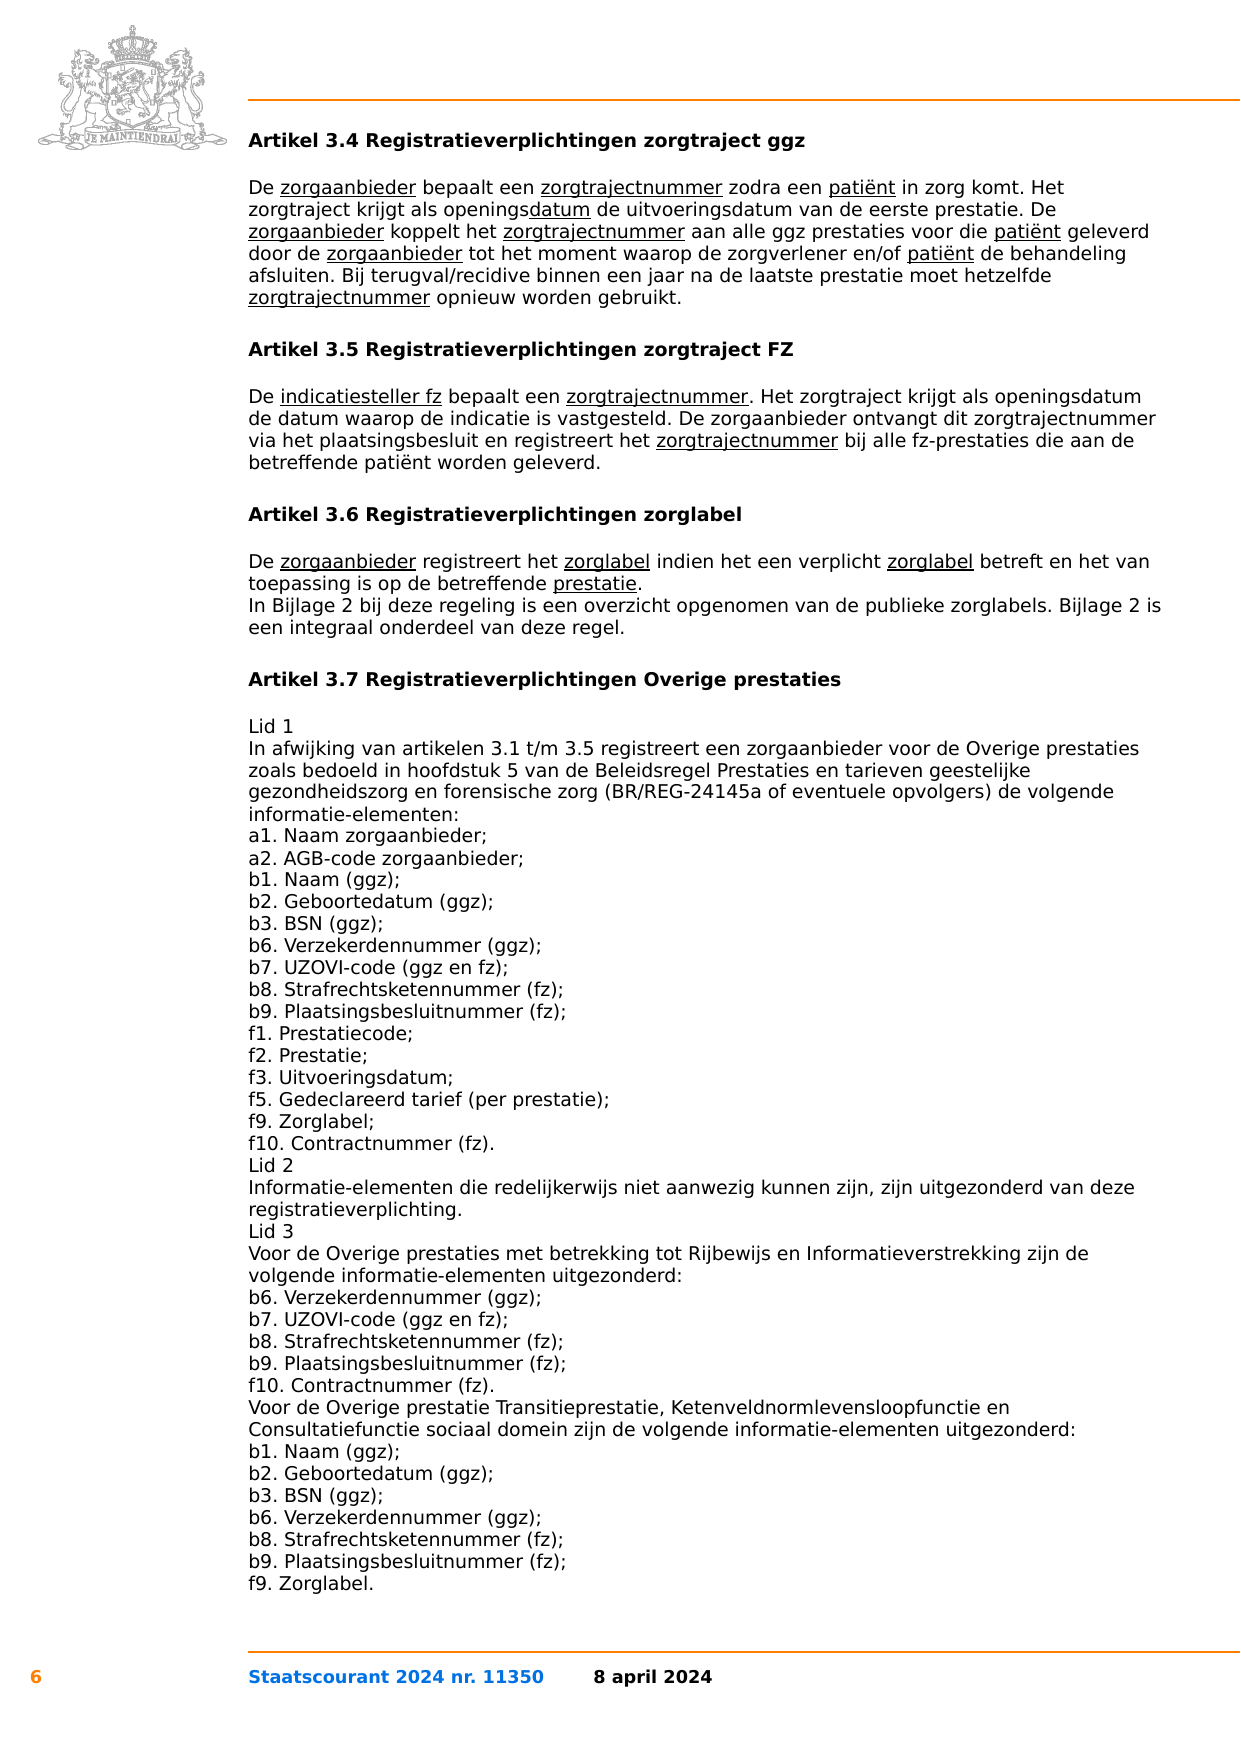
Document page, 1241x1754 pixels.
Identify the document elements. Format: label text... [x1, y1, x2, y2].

text b2. Geboortedatum (ggz); [248, 1463, 1163, 1485]
text In Bijlage 2 bij deze regeling is een overzicht opgenomen van de publieke zorglabels. Bijlage 2 is een integraal onderdeel van deze regel. [248, 594, 1163, 638]
subtitle Artikel 3.6 Registratieverplichtingen zorglabel [248, 504, 1163, 526]
subtitle Artikel 3.4 Registratieverplichtingen zorgtraject ggz [248, 130, 1163, 152]
picture [38, 25, 227, 150]
text f10. Contractnummer (fz). [248, 1375, 1163, 1397]
text b8. Strafrechtsketennummer (fz); [248, 979, 1163, 1001]
text Informatie-elementen die redelijkerwijs niet aanwezig kunnen zijn, zijn uitgezonderd van deze registratieverplichting. [248, 1177, 1163, 1221]
text De zorgaanbieder registreert het zorglabel indien het een verplicht zorglabel betreft en het van toepassing is op de betreffende prestatie. [248, 551, 1163, 594]
text f1. Prestatiecode; [248, 1023, 1163, 1045]
text b6. Verzekerdennummer (ggz); [248, 935, 1163, 957]
text f2. Prestatie; [248, 1045, 1163, 1067]
text f9. Zorglabel. [248, 1573, 1163, 1595]
text b3. BSN (ggz); [248, 1485, 1163, 1507]
text b2. Geboortedatum (ggz); [248, 891, 1163, 913]
text b6. Verzekerdennummer (ggz); [248, 1507, 1163, 1529]
text a1. Naam zorgaanbieder; [248, 825, 1163, 847]
text b9. Plaatsingsbesluitnummer (fz); [248, 1001, 1163, 1023]
text In afwijking van artikelen 3.1 t/m 3.5 registreert een zorgaanbieder voor de Overige prestaties zoals bedoeld in hoofdstuk 5 van de Beleidsregel Prestaties en tarieven geestelijke gezondheidszorg en forensische zorg (BR/REG-24145a of eventuele opvolgers) de volgende informatie-elementen: [248, 737, 1163, 825]
subtitle Artikel 3.5 Registratieverplichtingen zorgtraject FZ [248, 339, 1163, 361]
text b8. Strafrechtsketennummer (fz); [248, 1529, 1163, 1551]
text b8. Strafrechtsketennummer (fz); [248, 1331, 1163, 1353]
text Lid 3 [248, 1221, 1163, 1243]
subtitle Artikel 3.7 Registratieverplichtingen Overige prestaties [248, 668, 1163, 691]
text Lid 1 [248, 716, 1163, 737]
text Voor de Overige prestaties met betrekking tot Rijbewijs en Informatieverstrekking zijn de volgende informatie-elementen uitgezonderd: [248, 1243, 1163, 1287]
text b7. UZOVI-code (ggz en fz); [248, 1309, 1163, 1331]
text Voor de Overige prestatie Transitieprestatie, Ketenveldnormlevensloopfunctie en Consultatiefunctie sociaal domein zijn de volgende informatie-elementen uitgezonderd: [248, 1397, 1163, 1441]
text De zorgaanbieder bepaalt een zorgtrajectnummer zodra een patiënt in zorg komt. Het zorgtraject krijgt als openingsdatum de uitvoeringsdatum van de eerste prestatie. De zorgaanbieder koppelt het zorgtrajectnummer aan alle ggz prestaties voor die patiënt geleverd door de zorgaanbieder tot het moment waarop de zorgverlener en/of patiënt de behandeling afsluiten. Bij terugval/recidive binnen een jaar na de laatste prestatie moet hetzelfde zorgtrajectnummer opnieuw worden gebruikt. [248, 177, 1163, 309]
text a2. AGB-code zorgaanbieder; [248, 847, 1163, 869]
text f5. Gedeclareerd tarief (per prestatie); [248, 1089, 1163, 1111]
text b9. Plaatsingsbesluitnummer (fz); [248, 1551, 1163, 1573]
text f9. Zorglabel; [248, 1111, 1163, 1133]
text f3. Uitvoeringsdatum; [248, 1067, 1163, 1089]
text De indicatiesteller fz bepaalt een zorgtrajectnummer. Het zorgtraject krijgt als openingsdatum de datum waarop de indicatie is vastgesteld. De zorgaanbieder ontvangt dit zorgtrajectnummer via het plaatsingsbesluit en registreert het zorgtrajectnummer bij alle fz-prestaties die aan de betreffende patiënt worden geleverd. [248, 386, 1163, 474]
text b9. Plaatsingsbesluitnummer (fz); [248, 1353, 1163, 1375]
text b1. Naam (ggz); [248, 869, 1163, 891]
text b3. BSN (ggz); [248, 913, 1163, 935]
text b6. Verzekerdennummer (ggz); [248, 1287, 1163, 1309]
text f10. Contractnummer (fz). [248, 1133, 1163, 1155]
text b1. Naam (ggz); [248, 1441, 1163, 1463]
text b7. UZOVI-code (ggz en fz); [248, 957, 1163, 979]
text Lid 2 [248, 1155, 1163, 1177]
